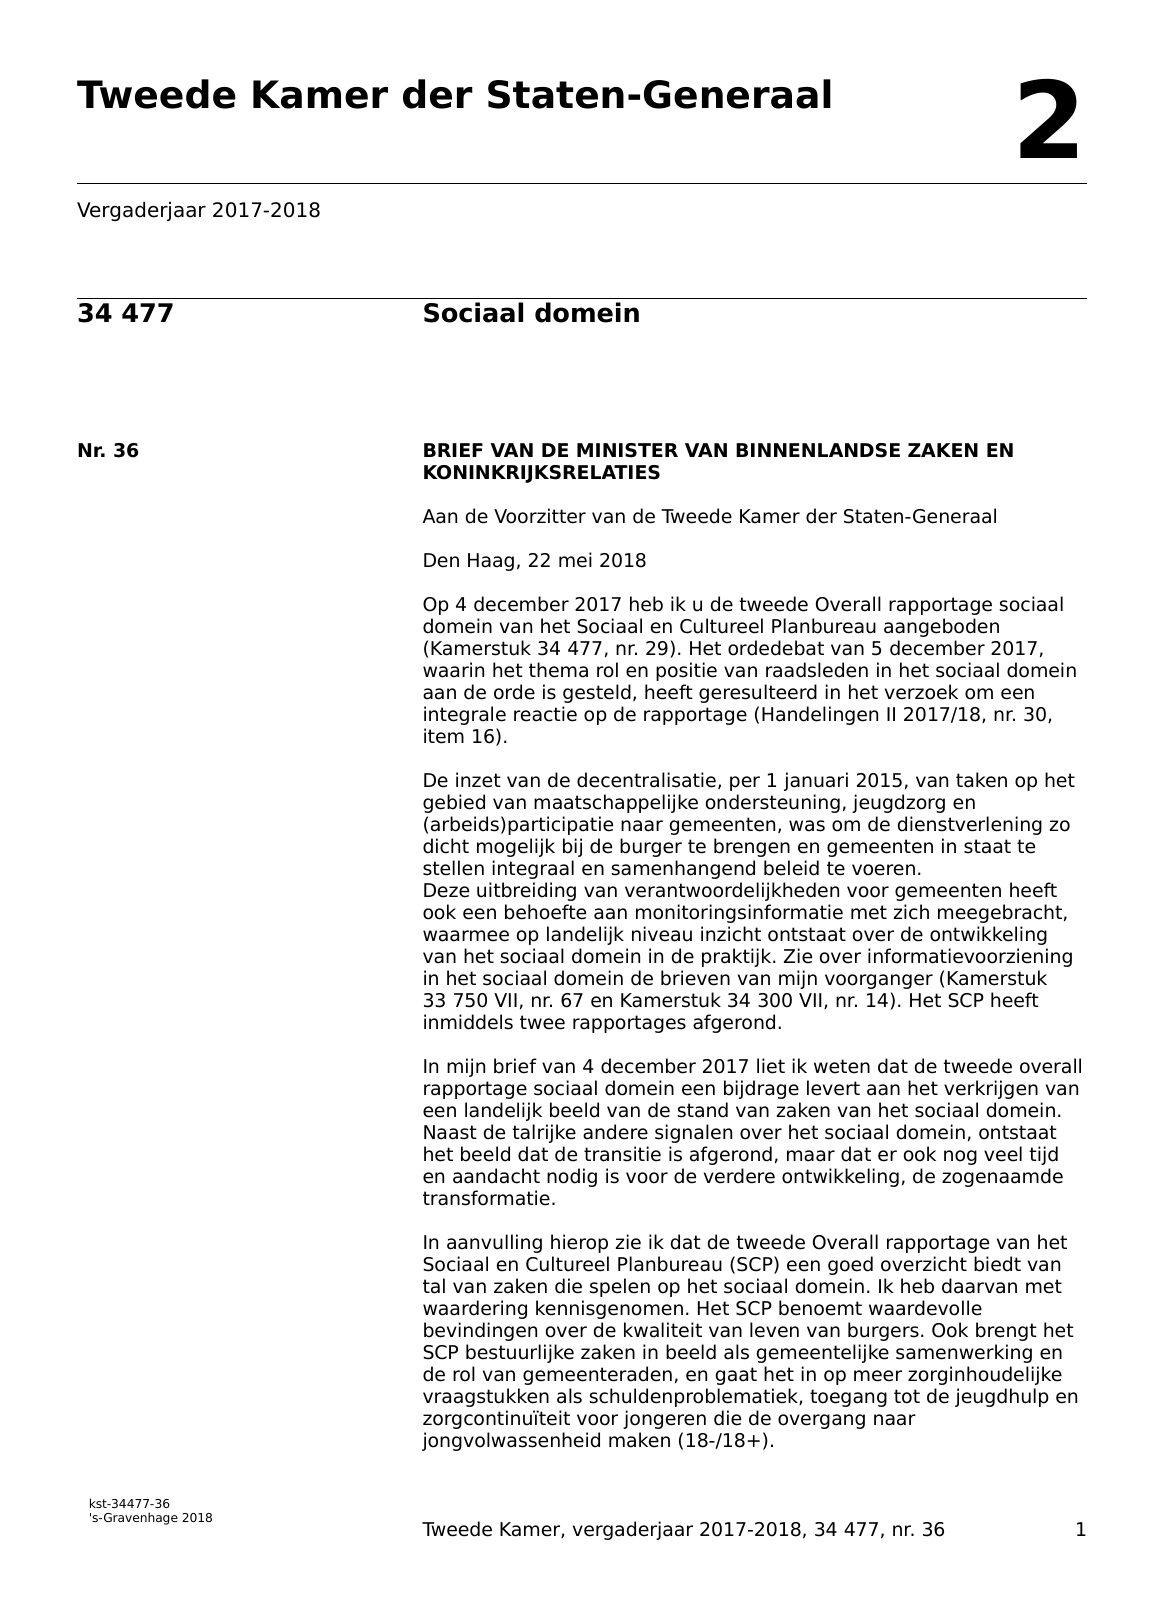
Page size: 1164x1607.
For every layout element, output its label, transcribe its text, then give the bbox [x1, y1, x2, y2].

table_header Tweede Kamer der Staten-Generaal [77, 59, 886, 183]
text 's-Gravenhage 2018 [88, 1511, 323, 1525]
text Op 4 december 2017 heb ik u de tweede Overall rapportage sociaal domein van het Sociaal en Cultureel Planbureau aangeboden (Kamerstuk 34 477, nr. 29). Het ordedebat van 5 december 2017, waarin het thema rol en positie van raadsleden in het sociaal domein aan de orde is gesteld, heeft geresulteerd in het verzoek om een integrale reactie op de rapportage (Handelingen II 2017/18, nr. 30, item 16). [422, 594, 1087, 748]
text De inzet van de decentralisatie, per 1 januari 2015, van taken op het gebied van maatschappelijke ondersteuning, jeugdzorg en (arbeids)participatie naar gemeenten, was om de dienstverlening zo dicht mogelijk bij de burger te brengen en gemeenten in staat te stellen integraal en samenhangend beleid te voeren. [422, 770, 1087, 880]
subtitle 34 477 Sociaal domein [77, 299, 1087, 329]
text Aan de Voorzitter van de Tweede Kamer der Staten-Generaal [422, 506, 1087, 528]
subtitle Nr. 36 BRIEF VAN DE MINISTER VAN BINNENLANDSE ZAKEN EN KONINKRIJKSRELATIES [77, 440, 1087, 484]
text Den Haag, 22 mei 2018 [422, 550, 1087, 572]
text In mijn brief van 4 december 2017 liet ik weten dat de tweede overall rapportage sociaal domein een bijdrage levert aan het verkrijgen van een landelijk beeld van de stand van zaken van het sociaal domein. Naast de talrijke andere signalen over het sociaal domein, ontstaat het beeld dat de transitie is afgerond, maar dat er ook nog veel tijd en aandacht nodig is voor de verdere ontwikkeling, de zogenaamde transformatie. [422, 1056, 1087, 1210]
text kst-34477-36 [88, 1497, 323, 1511]
text In aanvulling hierop zie ik dat de tweede Overall rapportage van het Sociaal en Cultureel Planbureau (SCP) een goed overzicht biedt van tal van zaken die spelen op het sociaal domein. Ik heb daarvan met waardering kennisgenomen. Het SCP benoemt waardevolle bevindingen over de kwaliteit van leven van burgers. Ook brengt het SCP bestuurlijke zaken in beeld als gemeentelijke samenwerking en de rol van gemeenteraden, en gaat het in op meer zorginhoudelijke vraagstukken als schuldenproblematiek, toegang tot de jeugdhulp en zorgcontinuïteit voor jongeren die de overgang naar jongvolwassenheid maken (18-/18+). [422, 1232, 1087, 1452]
table_header 2 [886, 59, 1087, 183]
text Deze uitbreiding van verantwoordelijkheden voor gemeenten heeft ook een behoefte aan monitoringsinformatie met zich meegebracht, waarmee op landelijk niveau inzicht ontstaat over de ontwikkeling van het sociaal domein in de praktijk. Zie over informatievoorziening in het sociaal domein de brieven van mijn voorganger (Kamerstuk 33 750 VII, nr. 67 en Kamerstuk 34 300 VII, nr. 14). Het SCP heeft inmiddels twee rapportages afgerond. [422, 880, 1087, 1034]
table_cell Vergaderjaar 2017-2018 [77, 184, 1087, 298]
